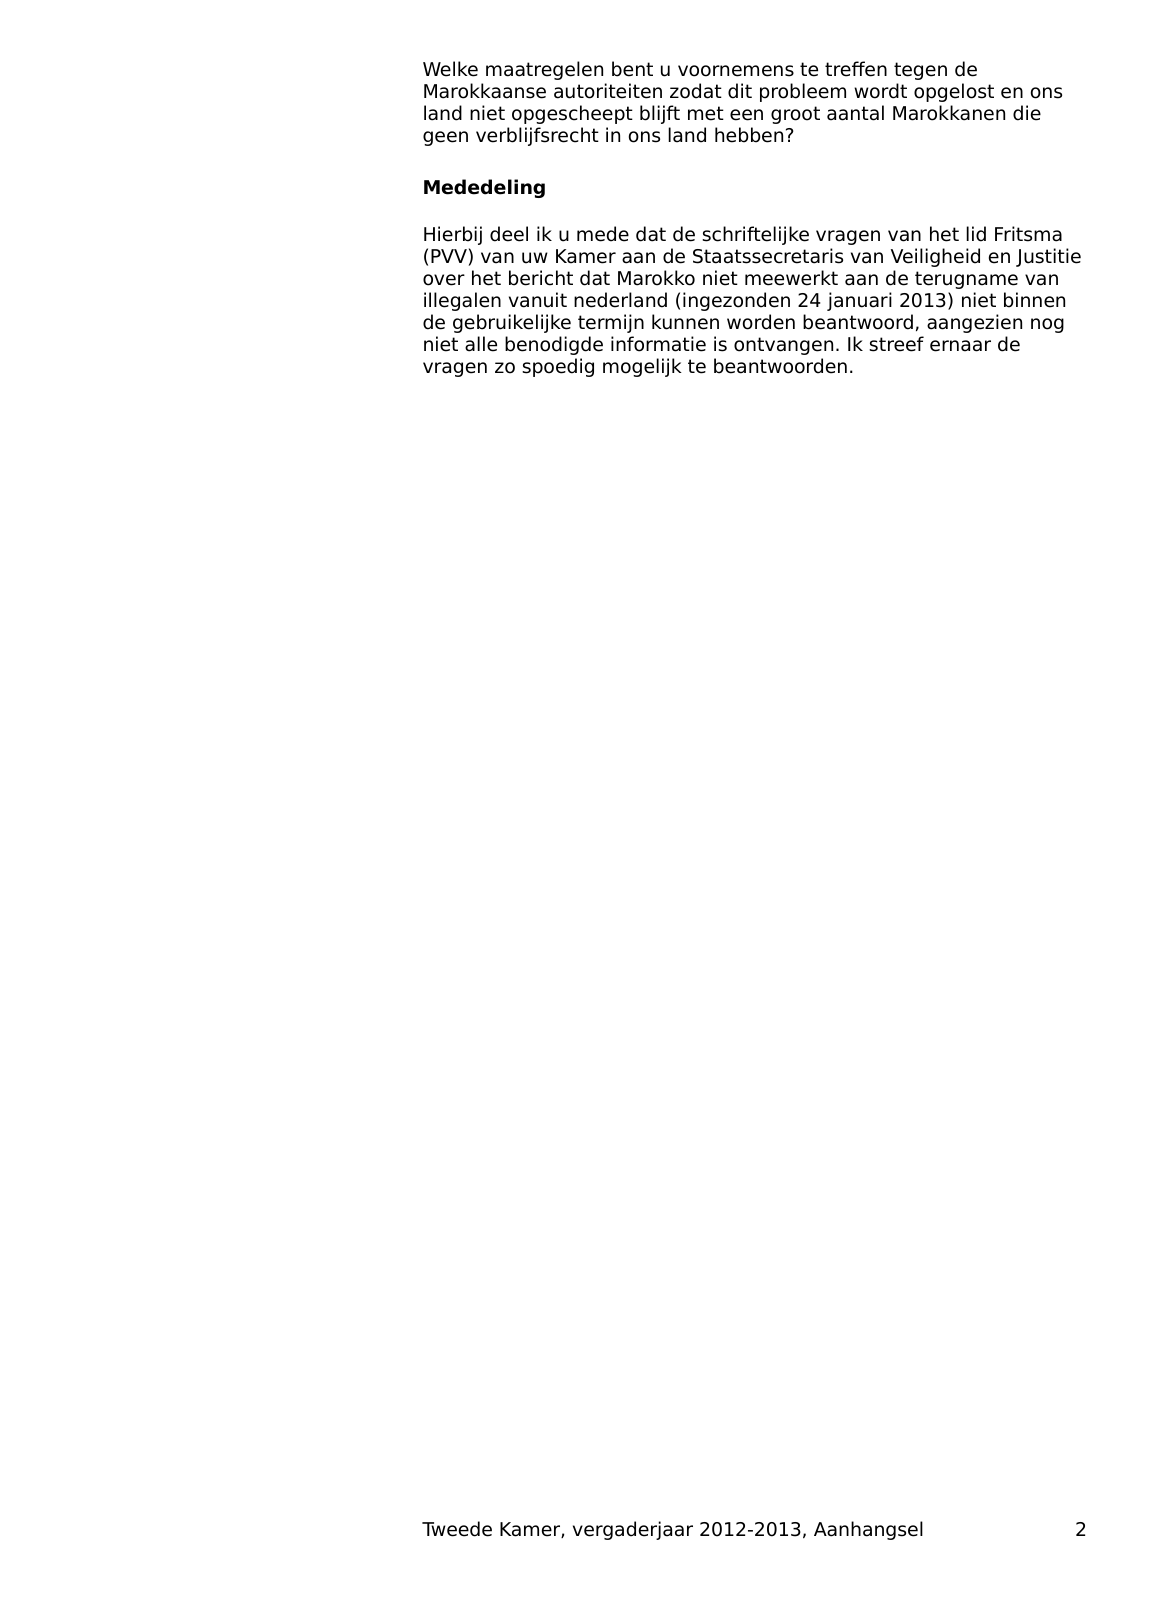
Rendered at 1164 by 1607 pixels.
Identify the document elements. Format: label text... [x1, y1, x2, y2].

text Welke maatregelen bent u voornemens te treffen tegen de Marokkaanse autoriteiten zodat dit probleem wordt opgelost en ons land niet opgescheept blijft met een groot aantal Marokkanen die geen verblijfsrecht in ons land hebben? [422, 59, 1087, 147]
text Hierbij deel ik u mede dat de schriftelijke vragen van het lid Fritsma (PVV) van uw Kamer aan de Staatssecretaris van Veiligheid en Justitie over het bericht dat Marokko niet meewerkt aan de terugname van illegalen vanuit nederland (ingezonden 24 januari 2013) niet binnen de gebruikelijke termijn kunnen worden beantwoord, aangezien nog niet alle benodigde informatie is ontvangen. Ik streef ernaar de vragen zo spoedig mogelijk te beantwoorden. [422, 224, 1087, 378]
subtitle Mededeling [422, 177, 1087, 199]
